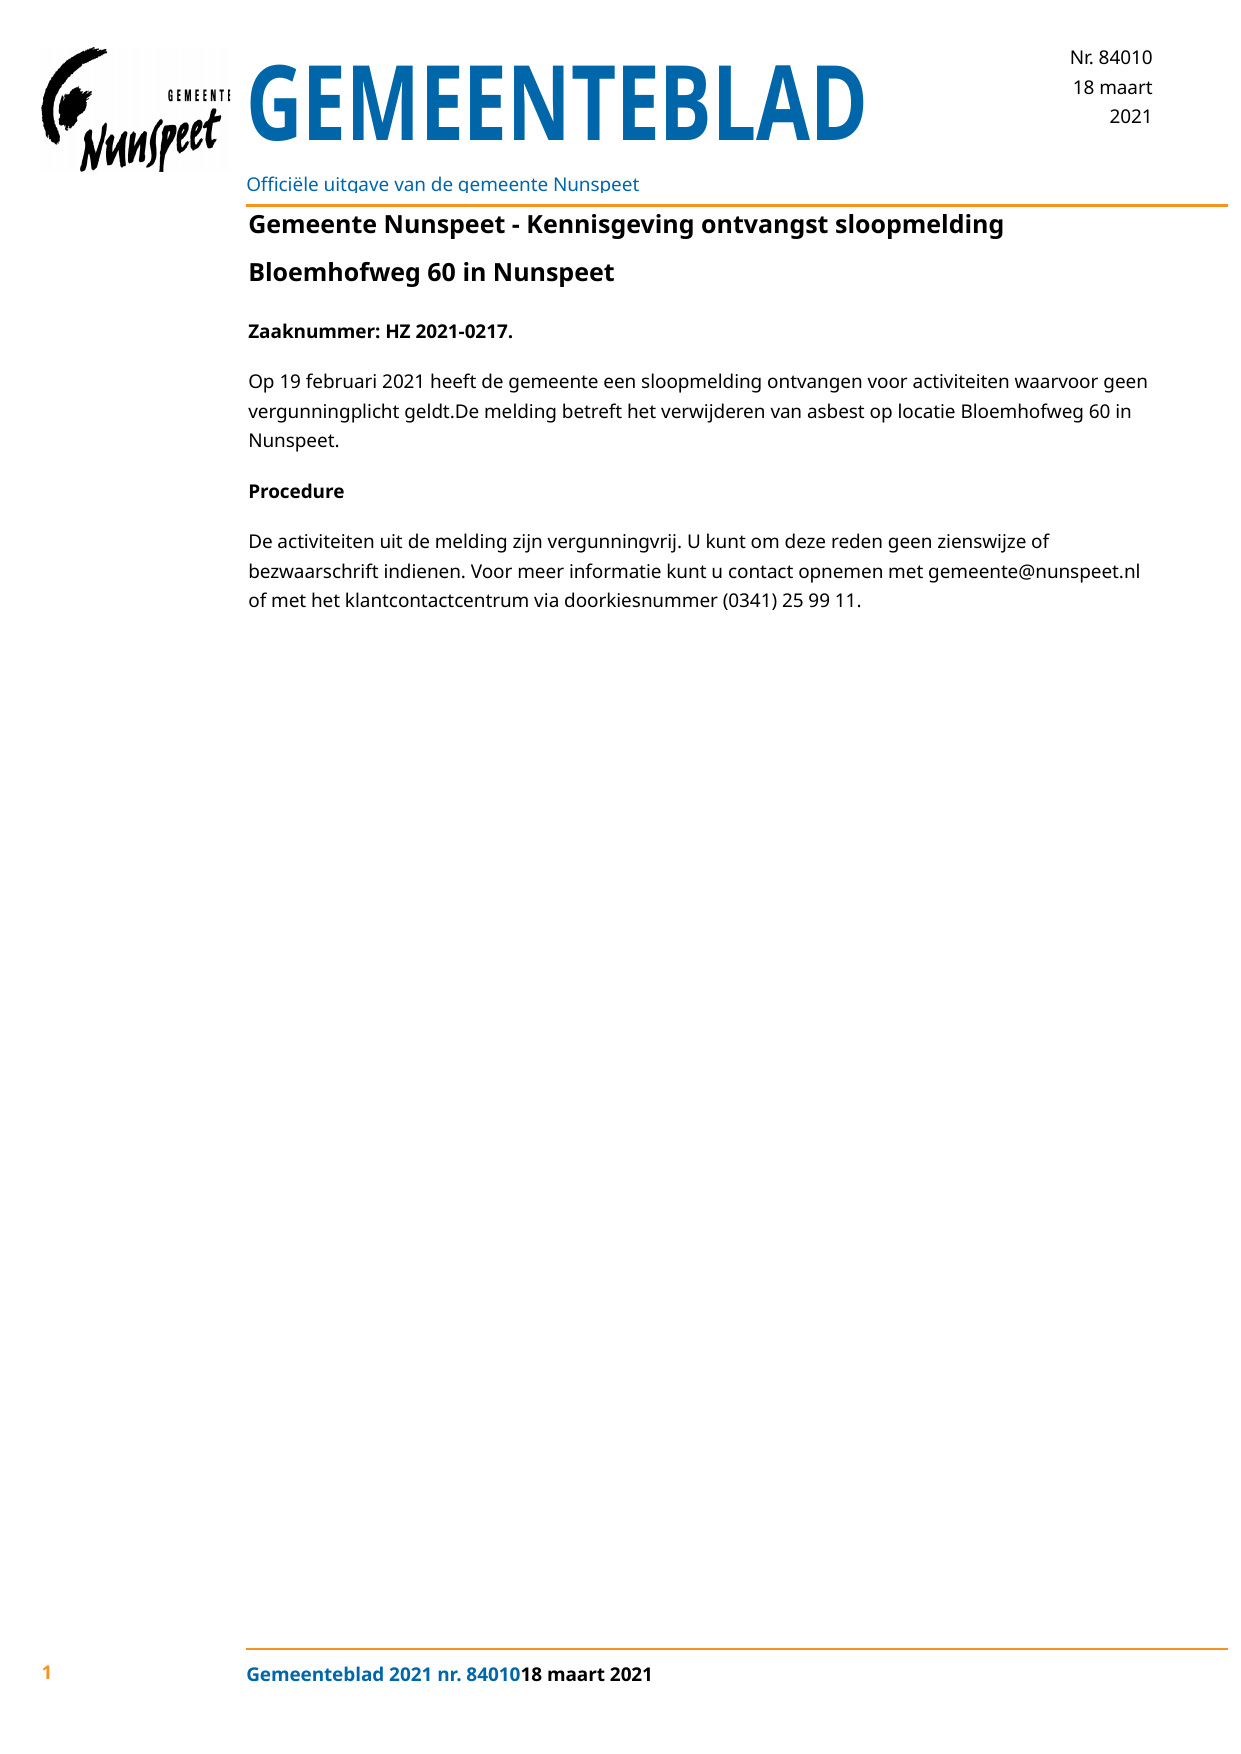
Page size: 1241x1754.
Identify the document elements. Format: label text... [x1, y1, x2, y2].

text Zaaknummer: HZ 2021-0217. [248, 318, 1152, 344]
text Gemeente Nunspeet - Kennisgeving ontvangst sloopmelding Bloemhofweg 60 in Nunspeet [248, 207, 1152, 288]
text Procedure [248, 478, 1152, 504]
text Op 19 februari 2021 heeft de gemeente een sloopmelding ontvangen voor activiteiten waarvoor geen vergunningplicht geldt.De melding betreft het verwijderen van asbest op locatie Bloemhofweg 60 in Nunspeet. [248, 368, 1152, 453]
picture [41, 47, 231, 172]
text De activiteiten uit de melding zijn vergunningvrij. U kunt om deze reden geen zienswijze of bezwaarschrift indienen. Voor meer informatie kunt u contact opnemen met gemeente@nunspeet.nl of met het klantcontactcentrum via doorkiesnummer (0341) 25 99 11. [248, 528, 1152, 613]
